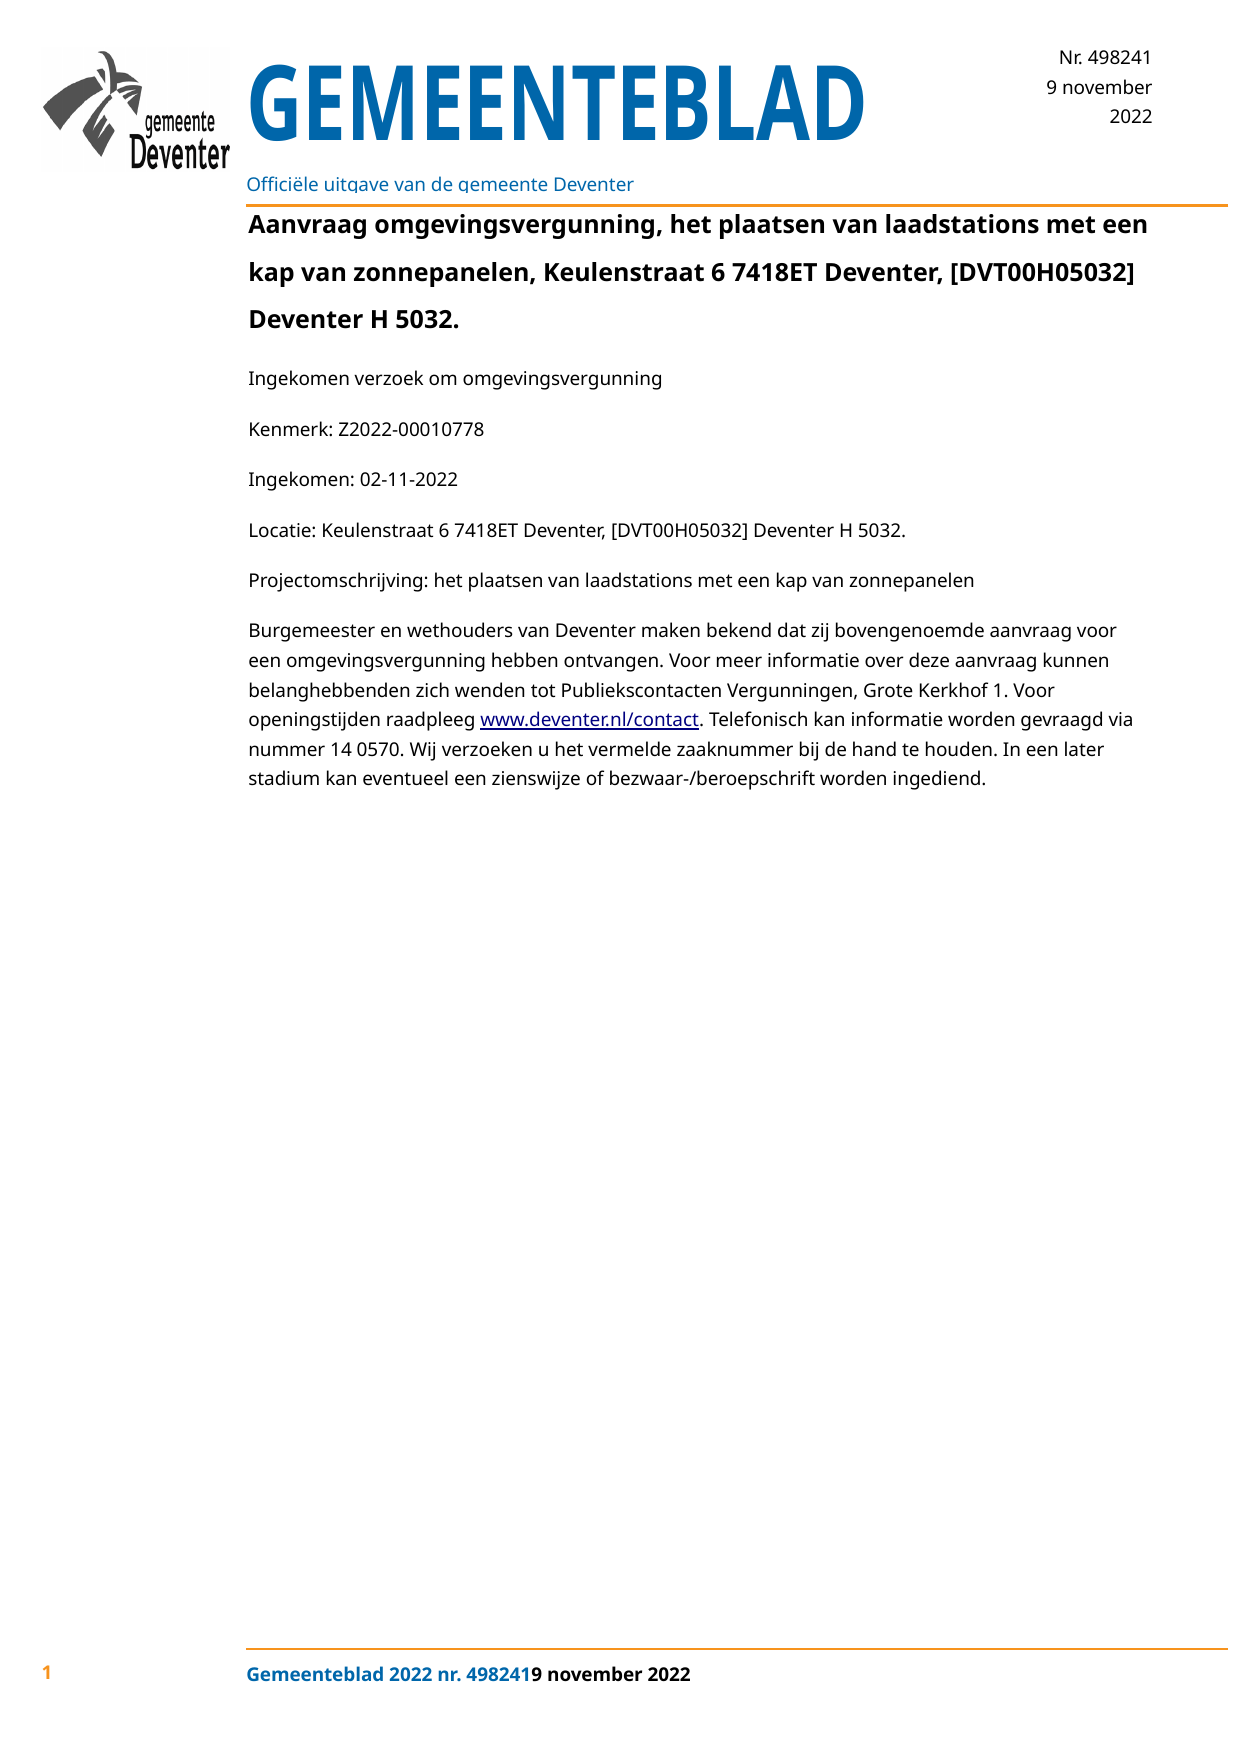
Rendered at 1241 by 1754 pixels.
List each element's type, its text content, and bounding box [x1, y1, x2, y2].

text Locatie: Keulenstraat 6 7418ET Deventer, [DVT00H05032] Deventer H 5032. [248, 517, 1152, 542]
text Aanvraag omgevingsvergunning, het plaatsen van laadstations met een kap van zonnepanelen, Keulenstraat 6 7418ET Deventer, [DVT00H05032] Deventer H 5032. [248, 207, 1152, 336]
text Ingekomen verzoek om omgevingsvergunning [248, 366, 1152, 391]
picture [41, 47, 231, 172]
text Ingekomen: 02-11-2022 [248, 466, 1152, 492]
text Projectomschrijving: het plaatsen van laadstations met een kap van zonnepanelen [248, 567, 1152, 593]
text Burgemeester en wethouders van Deventer maken bekend dat zij bovengenoemde aanvraag voor een omgevingsvergunning hebben ontvangen. Voor meer informatie over deze aanvraag kunnen belanghebbenden zich wenden tot Publiekscontacten Vergunningen, Grote Kerkhof 1. Voor openingstijden raadpleeg www.deventer.nl/contact. Telefonisch kan informatie worden gevraagd via nummer 14 0570. Wij verzoeken u het vermelde zaaknummer bij de hand te houden. In een later stadium kan eventueel een zienswijze of bezwaar-/beroepschrift worden ingediend. [248, 618, 1152, 791]
text Kenmerk: Z2022-00010778 [248, 416, 1152, 442]
